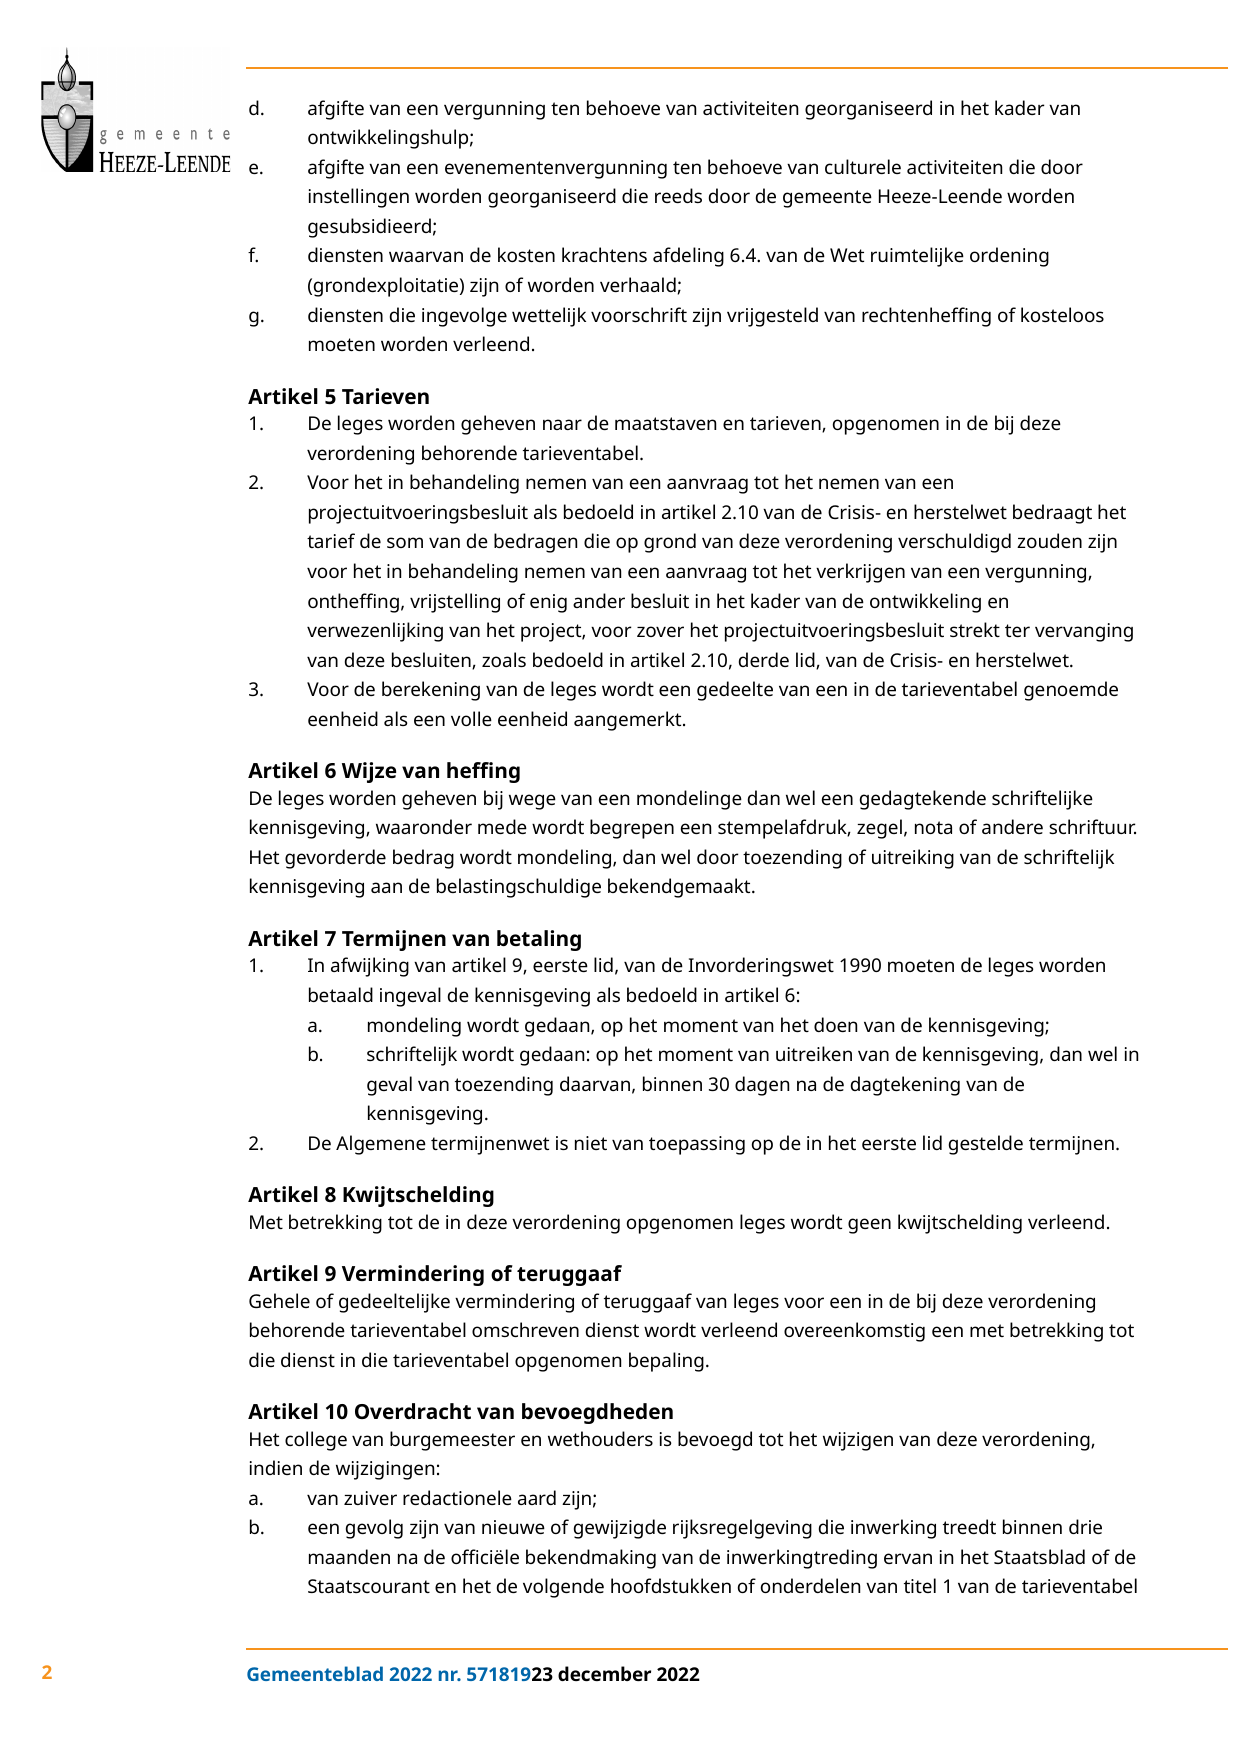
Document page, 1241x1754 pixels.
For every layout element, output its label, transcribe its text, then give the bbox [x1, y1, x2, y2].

list mondeling wordt gedaan, op het moment van het doen van de kennisgeving; [307, 1012, 1152, 1037]
list Voor het in behandeling nemen van een aanvraag tot het nemen van een projectuitvoeringsbesluit als bedoeld in artikel 2.10 van de Crisis- en herstelwet bedraagt het tarief de som van de bedragen die op grond van deze verordening verschuldigd zouden zijn voor het in behandeling nemen van een aanvraag tot het verkrijgen van een vergunning, ontheffing, vrijstelling of enig ander besluit in het kader van de ontwikkeling en verwezenlijking van het project, voor zover het projectuitvoeringsbesluit strekt ter vervanging van deze besluiten, zoals bedoeld in artikel 2.10, derde lid, van de Crisis- en herstelwet. [248, 469, 1152, 673]
text Met betrekking tot de in deze verordening opgenomen leges wordt geen kwijtschelding verleend. [248, 1209, 1152, 1235]
text Artikel 5 Tarieven [248, 382, 1152, 410]
text Artikel 7 Termijnen van betaling [248, 924, 1152, 953]
text Artikel 6 Wijze van heffing [248, 757, 1152, 785]
list diensten waarvan de kosten krachtens afdeling 6.4. van de Wet ruimtelijke ordening (grondexploitatie) zijn of worden verhaald; [248, 243, 1152, 298]
list van zuiver redactionele aard zijn; [248, 1485, 1152, 1511]
list In afwijking van artikel 9, eerste lid, van de Invorderingswet 1990 moeten de leges worden betaald ingeval de kennisgeving als bedoeld in artikel 6: [248, 953, 1152, 1008]
text Artikel 10 Overdracht van bevoegdheden [248, 1397, 1152, 1426]
list Voor de berekening van de leges wordt een gedeelte van een in de tarieventabel genoemde eenheid als een volle eenheid aangemerkt. [248, 677, 1152, 732]
text Het college van burgemeester en wethouders is bevoegd tot het wijzigen van deze verordening, indien de wijzigingen: [248, 1426, 1152, 1481]
list afgifte van een evenementenvergunning ten behoeve van culturele activiteiten die door instellingen worden georganiseerd die reeds door de gemeente Heeze-Leende worden gesubsidieerd; [248, 154, 1152, 239]
list De leges worden geheven naar de maatstaven en tarieven, opgenomen in de bij deze verordening behorende tarieventabel. [248, 410, 1152, 466]
list afgifte van een vergunning ten behoeve van activiteiten georganiseerd in het kader van ontwikkelingshulp; [248, 95, 1152, 150]
text Artikel 9 Vermindering of teruggaaf [248, 1259, 1152, 1288]
list diensten die ingevolge wettelijk voorschrift zijn vrijgesteld van rechtenheffing of kosteloos moeten worden verleend. [248, 302, 1152, 357]
list schriftelijk wordt gedaan: op het moment van uitreiken van de kennisgeving, dan wel in geval van toezending daarvan, binnen 30 dagen na de dagtekening van de kennisgeving. [307, 1041, 1152, 1126]
text Artikel 8 Kwijtschelding [248, 1181, 1152, 1209]
text De leges worden geheven bij wege van een mondelinge dan wel een gedagtekende schriftelijke kennisgeving, waaronder mede wordt begrepen een stempelafdruk, zegel, nota of andere schriftuur. Het gevorderde bedrag wordt mondeling, dan wel door toezending of uitreiking van de schriftelijk kennisgeving aan de belastingschuldige bekendgemaakt. [248, 785, 1152, 899]
list De Algemene termijnenwet is niet van toepassing op de in het eerste lid gestelde termijnen. [248, 1130, 1152, 1156]
list een gevolg zijn van nieuwe of gewijzigde rijksregelgeving die inwerking treedt binnen drie maanden na de officiële bekendmaking van de inwerkingtreding ervan in het Staatsblad of de Staatscourant en het de volgende hoofdstukken of onderdelen van titel 1 van de tarieventabel [248, 1514, 1152, 1599]
picture [41, 47, 231, 172]
text Gehele of gedeeltelijke vermindering of teruggaaf van leges voor een in de bij deze verordening behorende tarieventabel omschreven dienst wordt verleend overeenkomstig een met betrekking tot die dienst in die tarieventabel opgenomen bepaling. [248, 1288, 1152, 1373]
